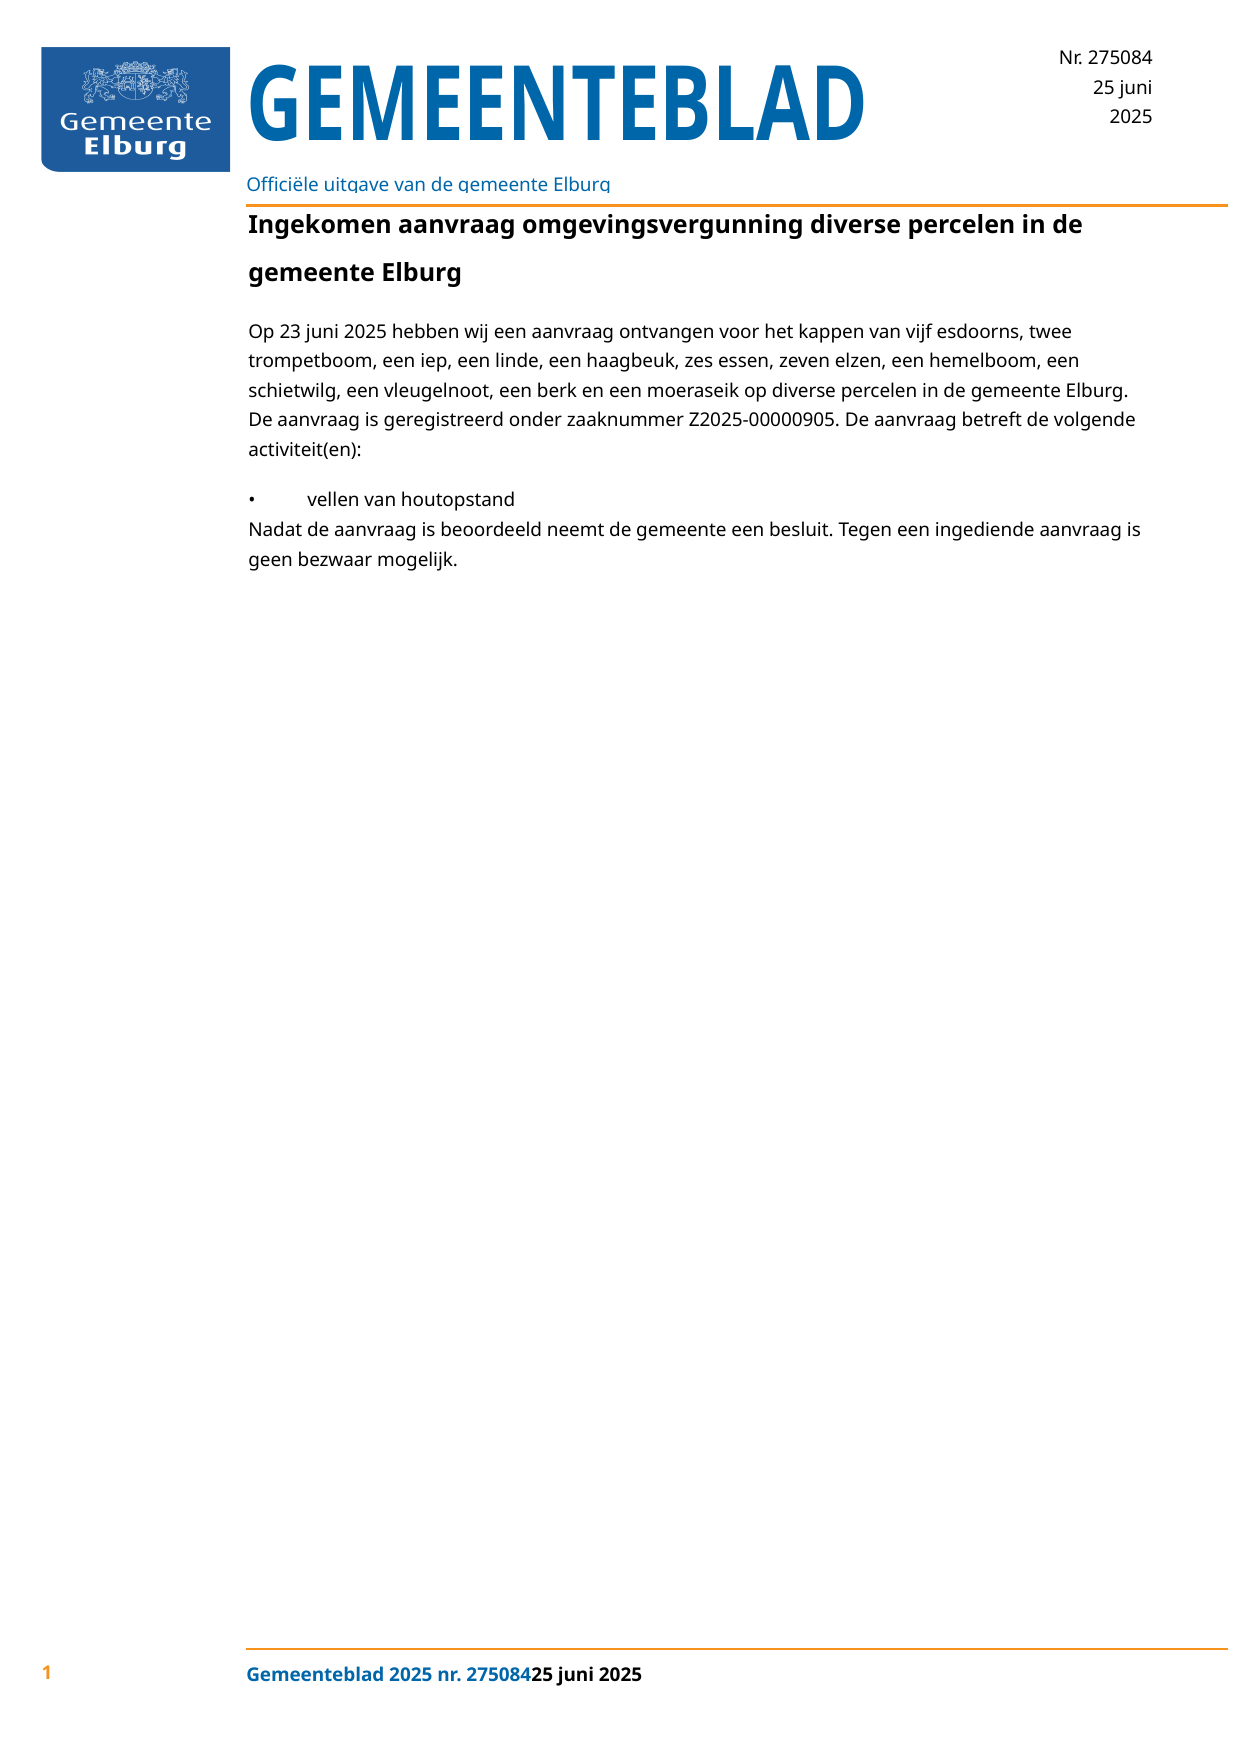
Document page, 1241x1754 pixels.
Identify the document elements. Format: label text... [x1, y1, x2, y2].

picture [41, 47, 231, 172]
text Op 23 juni 2025 hebben wij een aanvraag ontvangen voor het kappen van vijf esdoorns, twee trompetboom, een iep, een linde, een haagbeuk, zes essen, zeven elzen, een hemelboom, een schietwilg, een vleugelnoot, een berk en een moeraseik op diverse percelen in de gemeente Elburg. De aanvraag is geregistreerd onder zaaknummer Z2025-00000905. De aanvraag betreft de volgende activiteit(en): [248, 318, 1152, 462]
list vellen van houtopstand [248, 487, 1152, 512]
text Ingekomen aanvraag omgevingsvergunning diverse percelen in de gemeente Elburg [248, 207, 1152, 288]
text Nadat de aanvraag is beoordeeld neemt de gemeente een besluit. Tegen een ingediende aanvraag is geen bezwaar mogelijk. [248, 516, 1152, 572]
